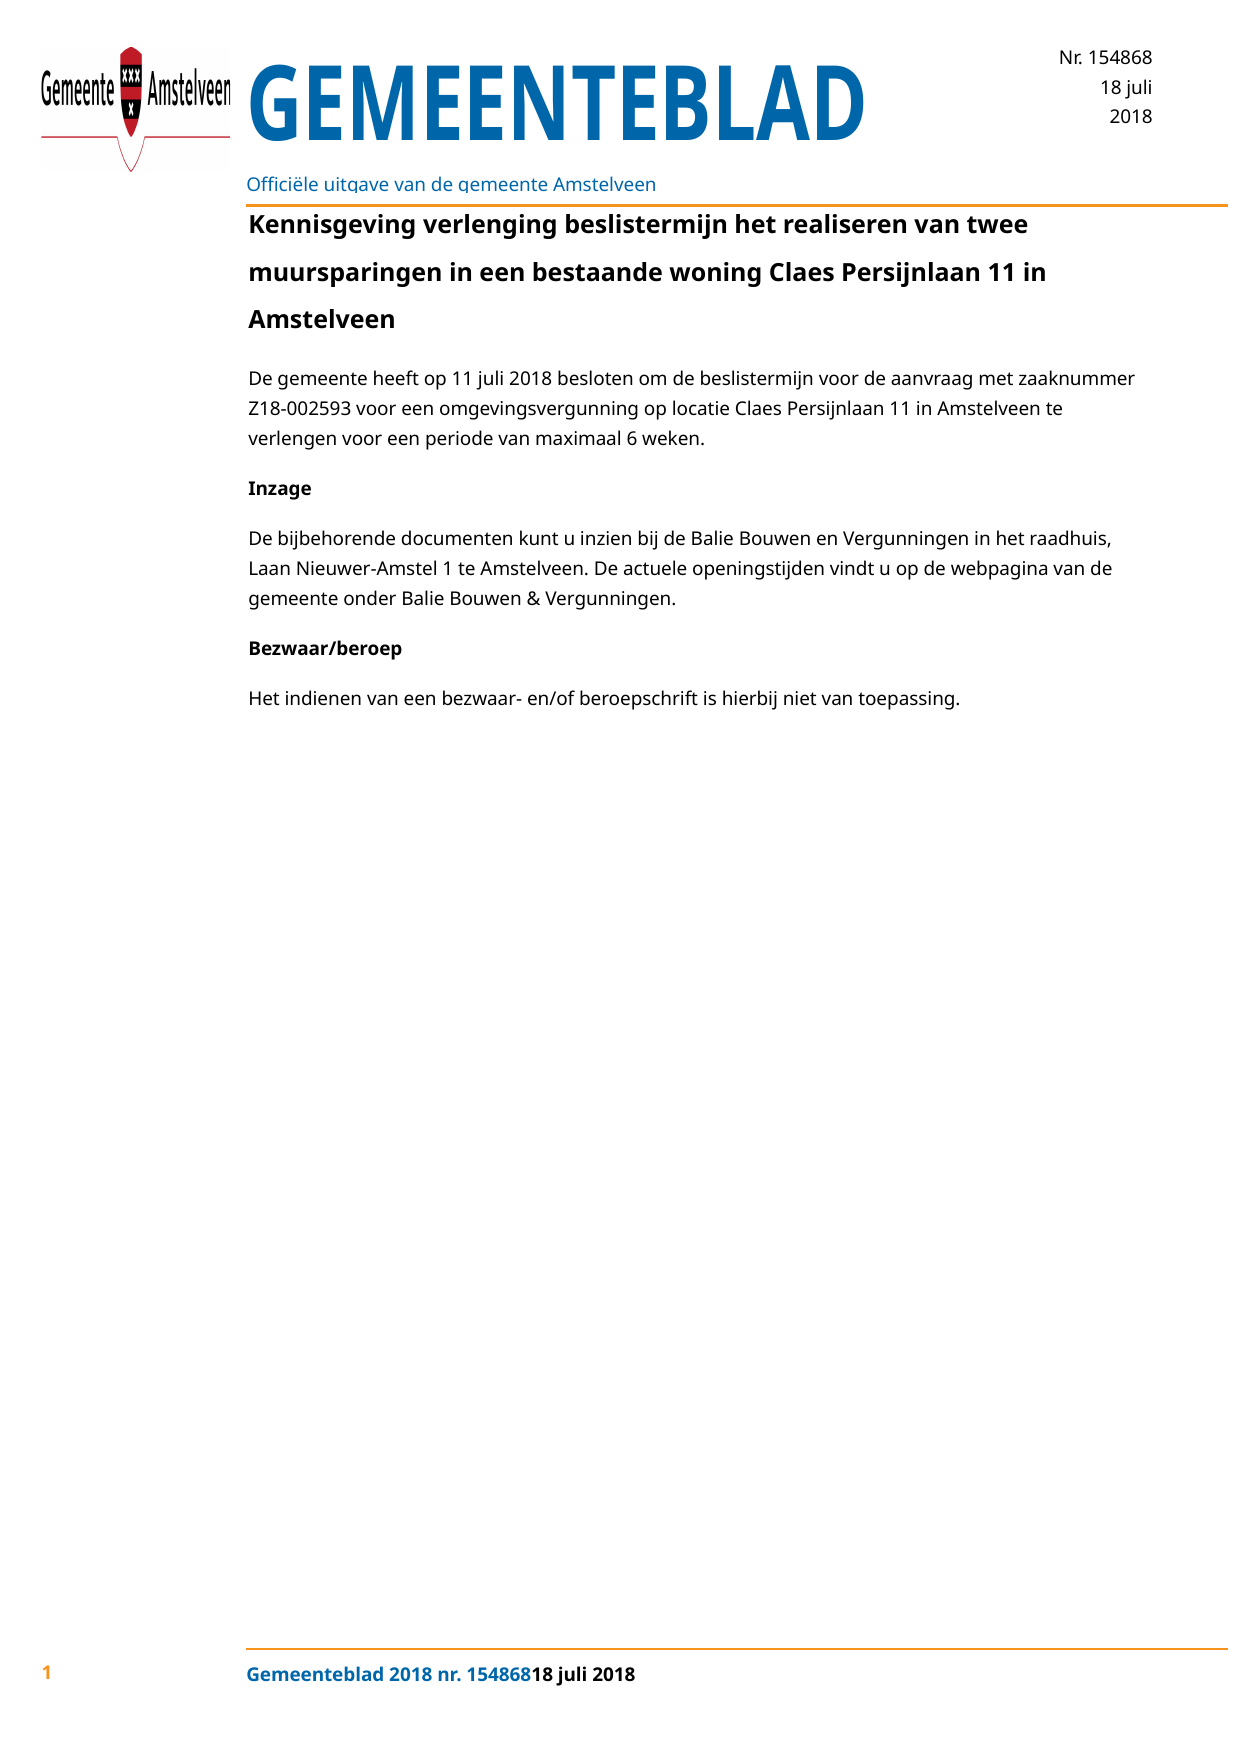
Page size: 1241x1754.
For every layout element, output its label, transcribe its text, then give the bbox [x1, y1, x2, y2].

text De bijbehorende documenten kunt u inzien bij de Balie Bouwen en Vergunningen in het raadhuis, Laan Nieuwer-Amstel 1 te Amstelveen. De actuele openingstijden vindt u op de webpagina van de gemeente onder Balie Bouwen & Vergunningen. [248, 526, 1152, 610]
text Kennisgeving verlenging beslistermijn het realiseren van twee muursparingen in een bestaande woning Claes Persijnlaan 11 in Amstelveen [248, 207, 1152, 336]
text Bezwaar/beroep [248, 635, 1152, 661]
text De gemeente heeft op 11 juli 2018 besloten om de beslistermijn voor de aanvraag met zaaknummer Z18-002593 voor een omgevingsvergunning op locatie Claes Persijnlaan 11 in Amstelveen te verlengen voor een periode van maximaal 6 weken. [248, 366, 1152, 450]
text Inzage [248, 475, 1152, 501]
picture [41, 47, 231, 172]
text Het indienen van een bezwaar- en/of beroepschrift is hierbij niet van toepassing. [248, 686, 1152, 711]
